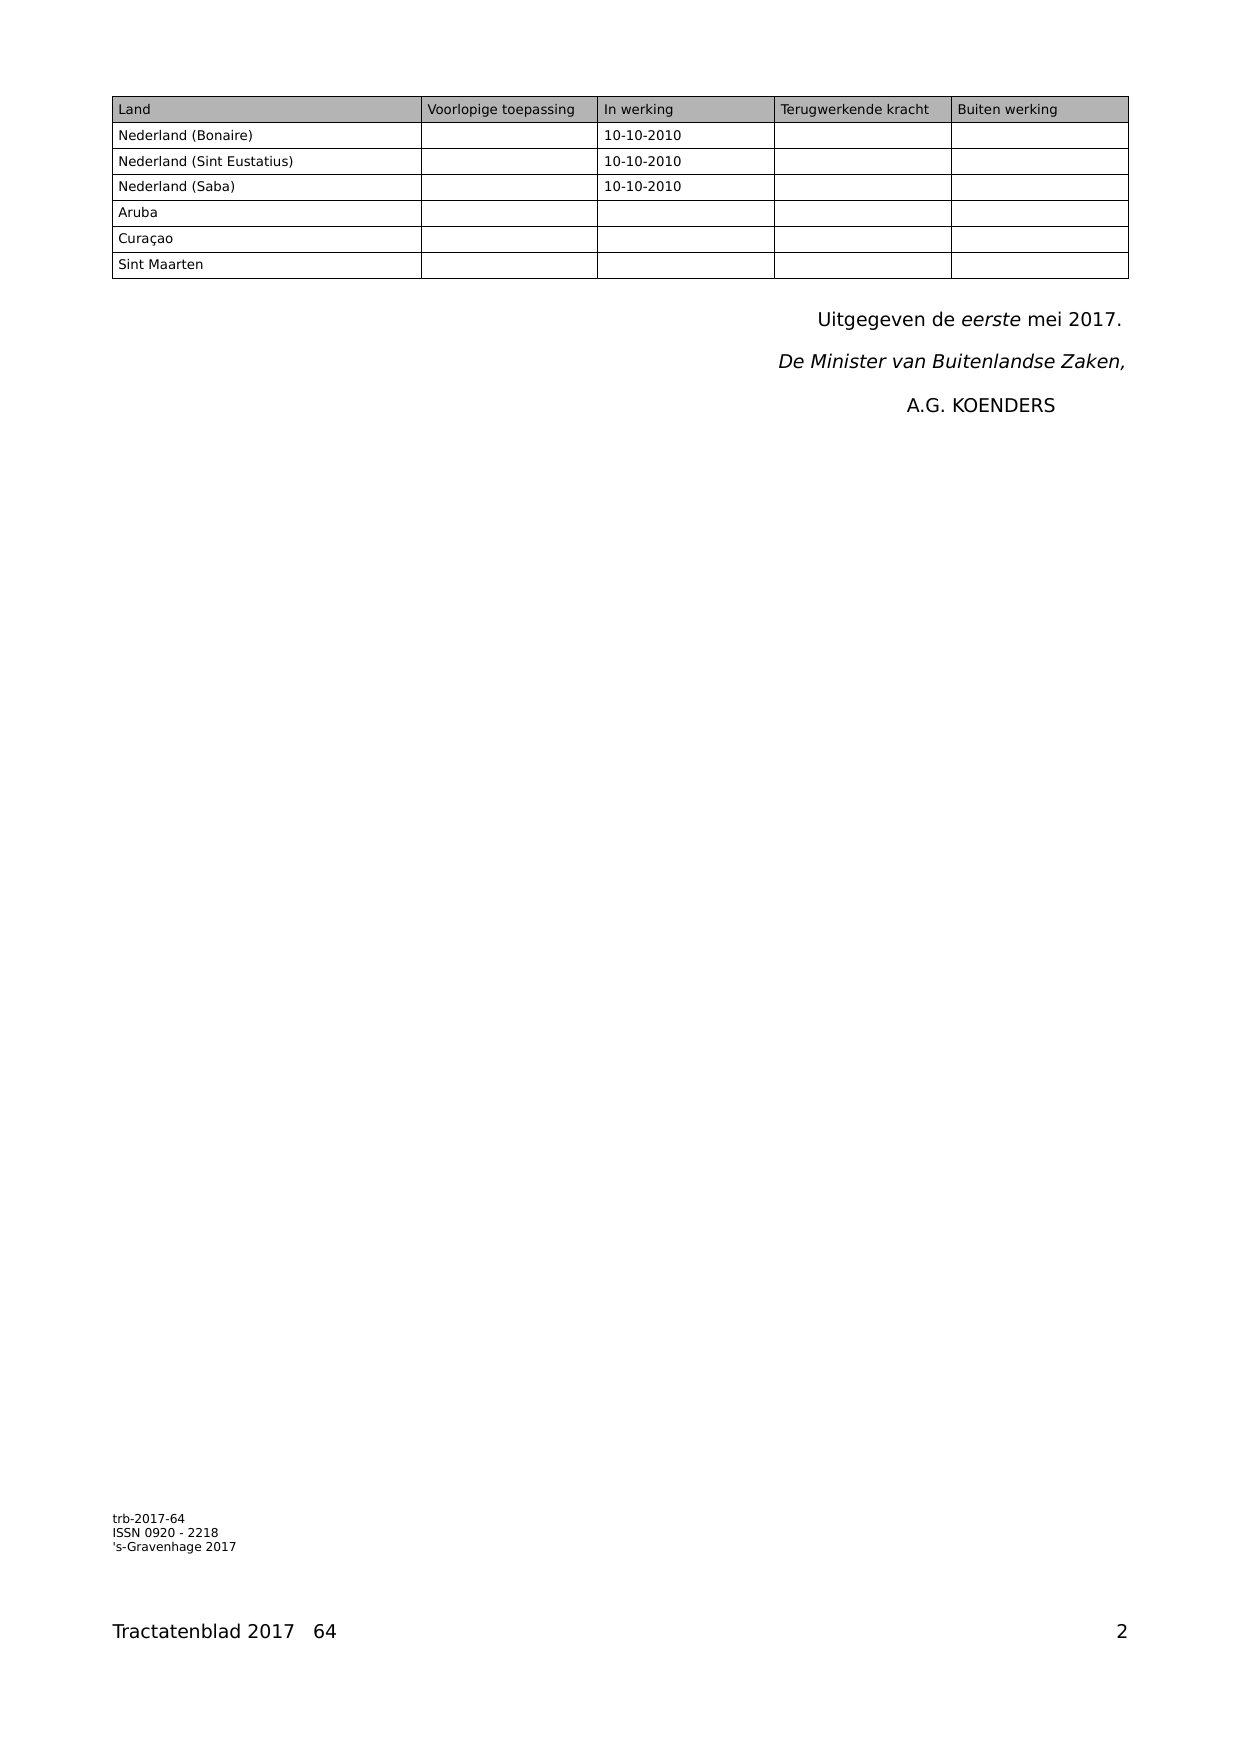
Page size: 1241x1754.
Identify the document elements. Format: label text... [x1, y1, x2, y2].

text ISSN 0920 - 2218 [112, 1526, 346, 1540]
table_cell [422, 227, 597, 252]
table_cell Curaçao [113, 227, 421, 252]
table_cell [775, 253, 951, 277]
table_cell 10-10-2010 [598, 149, 774, 174]
table_cell [422, 175, 597, 200]
table_cell [952, 175, 1128, 200]
table_header Buiten werking [952, 97, 1128, 122]
table_cell 10-10-2010 [598, 175, 774, 200]
table_cell Nederland (Sint Eustatius) [113, 149, 421, 174]
table_cell [422, 149, 597, 174]
table_cell [952, 149, 1128, 174]
table_cell Sint Maarten [113, 253, 421, 277]
table_cell [775, 227, 951, 252]
table_cell Aruba [113, 201, 421, 226]
table_cell [775, 149, 951, 174]
table_cell [598, 201, 774, 226]
table_cell [775, 123, 951, 148]
table_header Voorlopige toepassing [422, 97, 597, 122]
table_cell [775, 175, 951, 200]
table_cell [422, 201, 597, 226]
table_cell [952, 123, 1128, 148]
table_header Land [113, 97, 421, 122]
table_cell Nederland (Saba) [113, 175, 421, 200]
table_cell [775, 201, 951, 226]
table_header Terugwerkende kracht [775, 97, 951, 122]
text 's-Gravenhage 2017 [112, 1540, 346, 1554]
text trb-2017-64 [112, 1512, 346, 1526]
text De Minister van Buitenlandse Zaken, A.G. KOENDERS [112, 351, 1128, 416]
table_cell Nederland (Bonaire) [113, 123, 421, 148]
table_header In werking [598, 97, 774, 122]
table_cell [598, 253, 774, 277]
table_cell 10-10-2010 [598, 123, 774, 148]
table_cell [952, 227, 1128, 252]
text Uitgegeven de eerste mei 2017. [112, 308, 1128, 331]
table_cell [422, 253, 597, 277]
table_cell [952, 253, 1128, 277]
table_cell [422, 123, 597, 148]
table_cell [598, 227, 774, 252]
table_cell [952, 201, 1128, 226]
